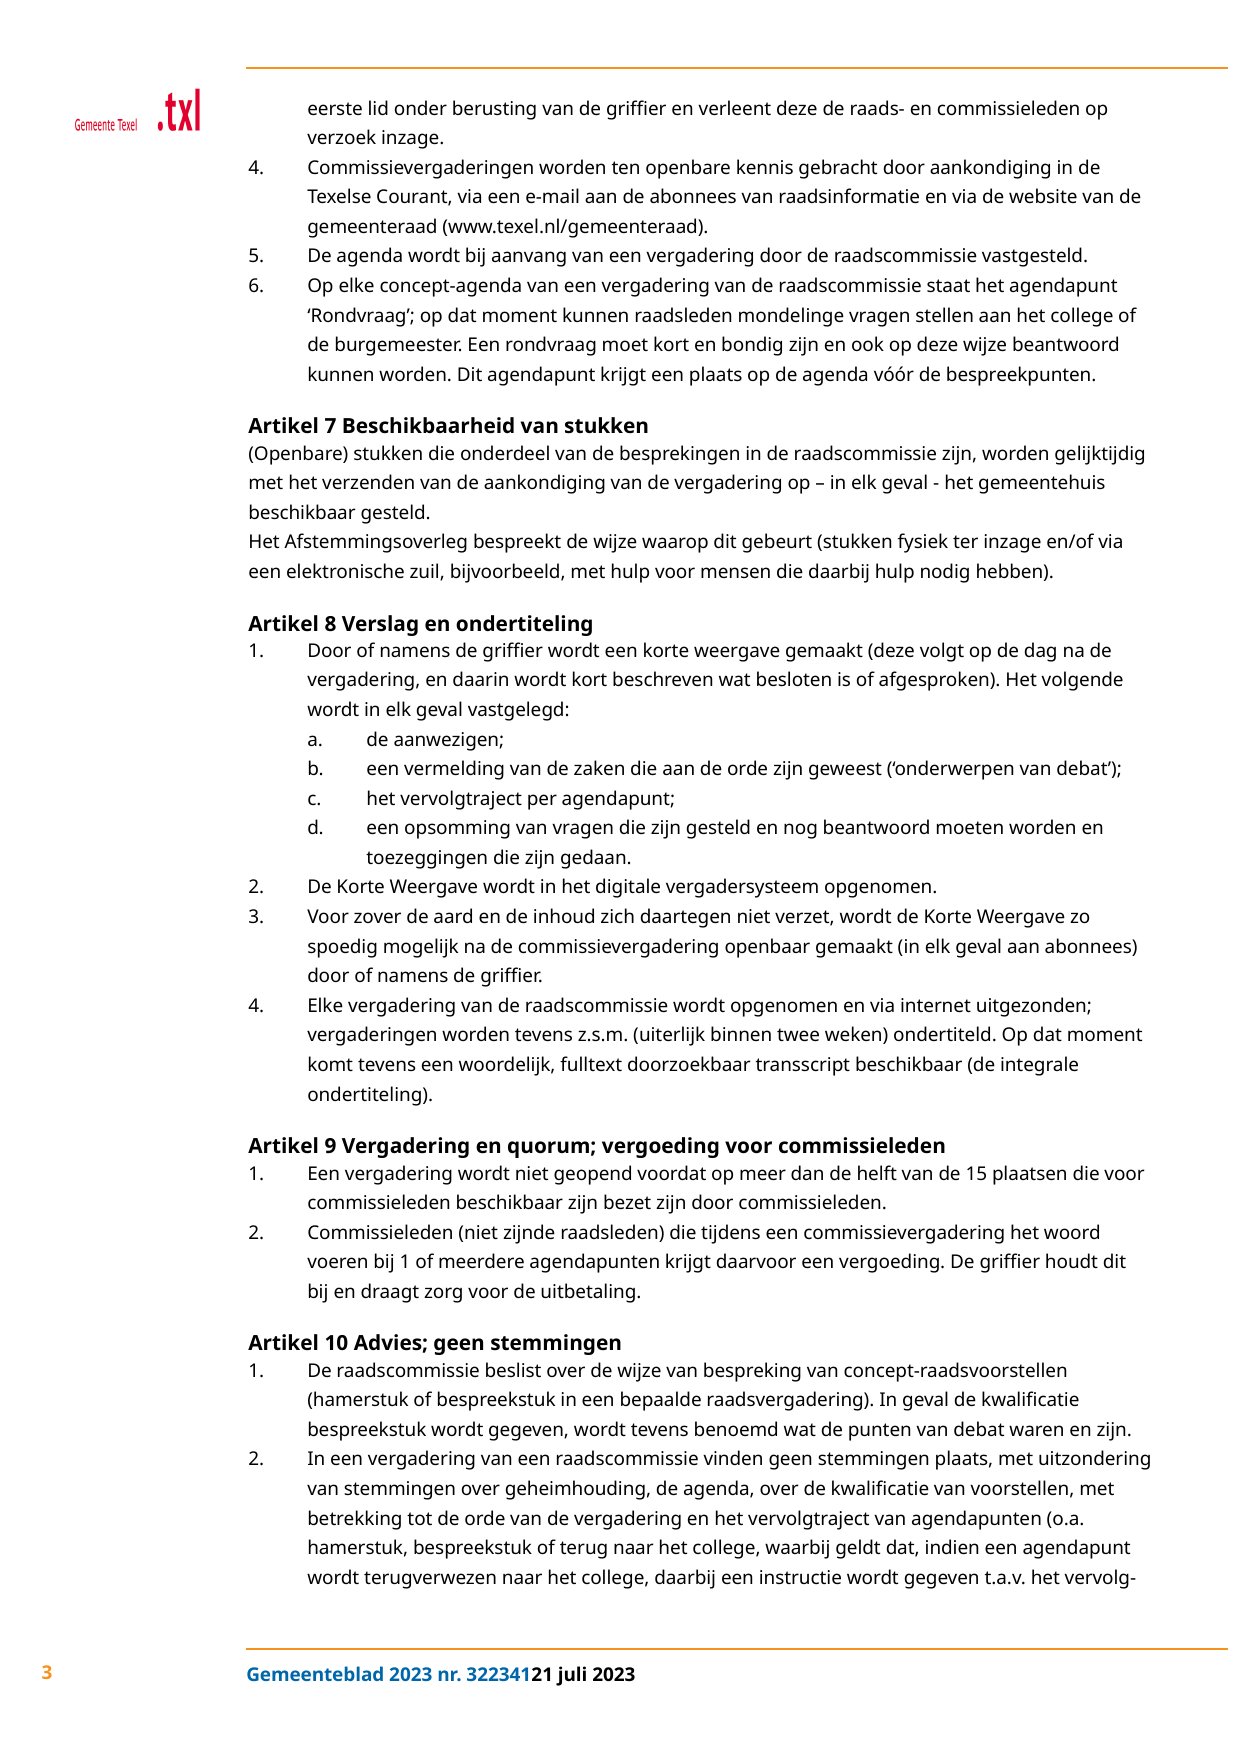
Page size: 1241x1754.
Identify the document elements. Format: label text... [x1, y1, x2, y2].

text Artikel 9 Vergadering en quorum; vergoeding voor commissieleden [248, 1131, 1152, 1160]
text (Openbare) stukken die onderdeel van de besprekingen in de raadscommissie zijn, worden gelijktijdig met het verzenden van de aankondiging van de vergadering op – in elk geval - het gemeentehuis beschikbaar gesteld. [248, 440, 1152, 525]
list In een vergadering van een raadscommissie vinden geen stemmingen plaats, met uitzondering van stemmingen over geheimhouding, de agenda, over de kwalificatie van voorstellen, met betrekking tot de orde van de vergadering en het vervolgtraject van agendapunten (o.a. hamerstuk, bespreekstuk of terug naar het college, waarbij geldt dat, indien een agendapunt wordt terugverwezen naar het college, daarbij een instructie wordt gegeven t.a.v. het vervolg- [248, 1446, 1152, 1590]
text Artikel 10 Advies; geen stemmingen [248, 1328, 1152, 1357]
text Artikel 7 Beschikbaarheid van stukken [248, 411, 1152, 440]
list een opsomming van vragen die zijn gesteld en nog beantwoord moeten worden en toezeggingen die zijn gedaan. [307, 814, 1152, 870]
picture [41, 47, 231, 172]
list Elke vergadering van de raadscommissie wordt opgenomen en via internet uitgezonden; vergaderingen worden tevens z.s.m. (uiterlijk binnen twee weken) ondertiteld. Op dat moment komt tevens een woordelijk, fulltext doorzoekbaar transscript beschikbaar (de integrale ondertiteling). [248, 992, 1152, 1107]
list Een vergadering wordt niet geopend voordat op meer dan de helft van de 15 plaatsen die voor commissieleden beschikbaar zijn bezet zijn door commissieleden. [248, 1160, 1152, 1215]
list De raadscommissie beslist over de wijze van bespreking van concept-raadsvoorstellen (hamerstuk of bespreekstuk in een bepaalde raadsvergadering). In geval de kwalificatie bespreekstuk wordt gegeven, wordt tevens benoemd wat de punten van debat waren en zijn. [248, 1357, 1152, 1442]
list Voor zover de aard en de inhoud zich daartegen niet verzet, wordt de Korte Weergave zo spoedig mogelijk na de commissievergadering openbaar gemaakt (in elk geval aan abonnees) door of namens de griffier. [248, 903, 1152, 988]
text Het Afstemmingsoverleg bespreekt de wijze waarop dit gebeurt (stukken fysiek ter inzage en/of via een elektronische zuil, bijvoorbeeld, met hulp voor mensen die daarbij hulp nodig hebben). [248, 529, 1152, 584]
list Commissieleden (niet zijnde raadsleden) die tijdens een commissievergadering het woord voeren bij 1 of meerdere agendapunten krijgt daarvoor een vergoeding. De griffier houdt dit bij en draagt zorg voor de uitbetaling. [248, 1219, 1152, 1304]
list De Korte Weergave wordt in het digitale vergadersysteem opgenomen. [248, 874, 1152, 899]
list Commissievergaderingen worden ten openbare kennis gebracht door aankondiging in de Texelse Courant, via een e-mail aan de abonnees van raadsinformatie en via de website van de gemeenteraad (www.texel.nl/gemeenteraad). [248, 154, 1152, 239]
list Door of namens de griffier wordt een korte weergave gemaakt (deze volgt op de dag na de vergadering, en daarin wordt kort beschreven wat besloten is of afgesproken). Het volgende wordt in elk geval vastgelegd: [248, 637, 1152, 722]
list het vervolgtraject per agendapunt; [307, 785, 1152, 811]
list een vermelding van de zaken die aan de orde zijn geweest (‘onderwerpen van debat’); [307, 755, 1152, 781]
list de aanwezigen; [307, 726, 1152, 752]
text Artikel 8 Verslag en ondertiteling [248, 609, 1152, 637]
list eerste lid onder berusting van de griffier en verleent deze de raads- en commissieleden op verzoek inzage. [248, 95, 1152, 150]
list De agenda wordt bij aanvang van een vergadering door de raadscommissie vastgesteld. [248, 243, 1152, 268]
list Op elke concept-agenda van een vergadering van de raadscommissie staat het agendapunt ‘Rondvraag’; op dat moment kunnen raadsleden mondelinge vragen stellen aan het college of de burgemeester. Een rondvraag moet kort en bondig zijn en ook op deze wijze beantwoord kunnen worden. Dit agendapunt krijgt een plaats op de agenda vóór de bespreekpunten. [248, 272, 1152, 387]
